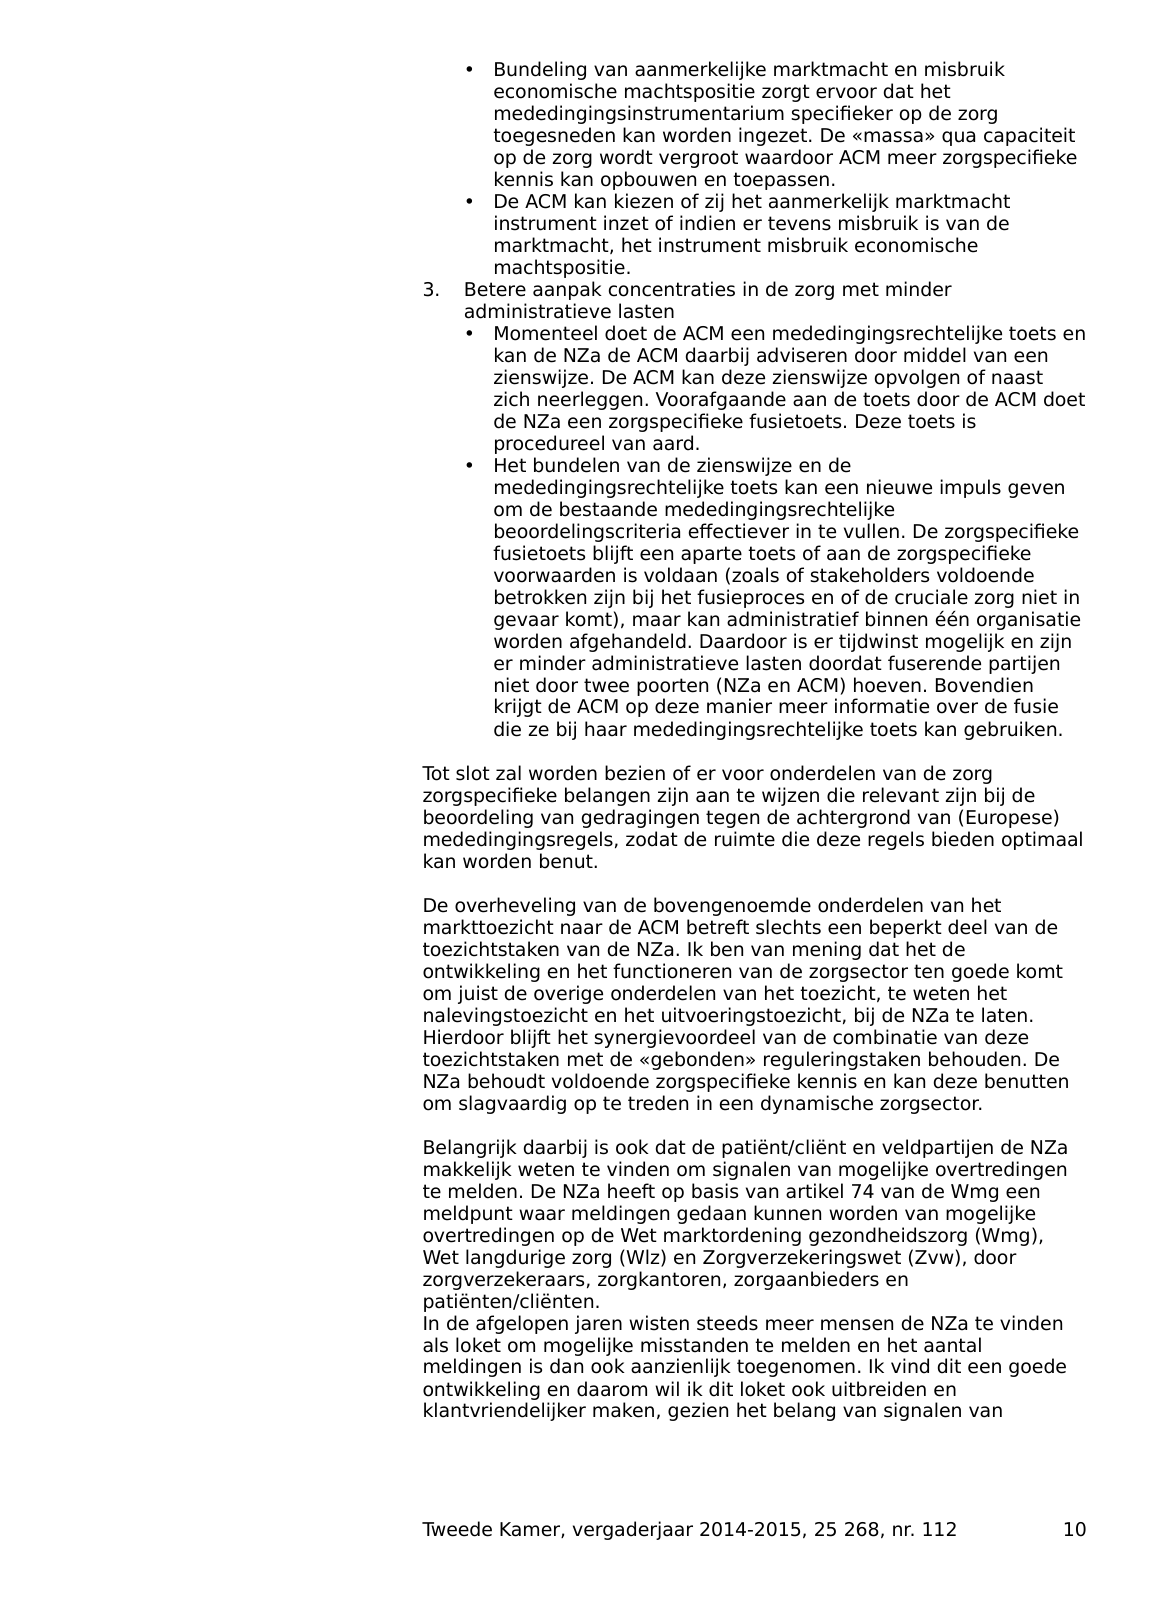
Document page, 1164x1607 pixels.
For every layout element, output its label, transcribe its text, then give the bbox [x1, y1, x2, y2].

text • Het bundelen van de zienswijze en de mededingingsrechtelijke toets kan een nieuwe impuls geven om de bestaande mededingingsrechtelijke beoordelingscriteria effectiever in te vullen. De zorgspecifieke fusietoets blijft een aparte toets of aan de zorgspecifieke voorwaarden is voldaan (zoals of stakeholders voldoende betrokken zijn bij het fusieproces en of de cruciale zorg niet in gevaar komt), maar kan administratief binnen één organisatie worden afgehandeld. Daardoor is er tijdwinst mogelijk en zijn er minder administratieve lasten doordat fuserende partijen niet door twee poorten (NZa en ACM) hoeven. Bovendien krijgt de ACM op deze manier meer informatie over de fusie die ze bij haar mededingingsrechtelijke toets kan gebruiken. [464, 455, 1087, 740]
text Tot slot zal worden bezien of er voor onderdelen van de zorg zorgspecifieke belangen zijn aan te wijzen die relevant zijn bij de beoordeling van gedragingen tegen de achtergrond van (Europese) mededingingsregels, zodat de ruimte die deze regels bieden optimaal kan worden benut. [422, 763, 1087, 872]
text In de afgelopen jaren wisten steeds meer mensen de NZa te vinden als loket om mogelijke misstanden te melden en het aantal meldingen is dan ook aanzienlijk toegenomen. Ik vind dit een goede ontwikkeling en daarom wil ik dit loket ook uitbreiden en klantvriendelijker maken, gezien het belang van signalen van [422, 1312, 1087, 1422]
text 3. Betere aanpak concentraties in de zorg met minder administratieve lasten [422, 279, 1087, 323]
text • Momenteel doet de ACM een mededingingsrechtelijke toets en kan de NZa de ACM daarbij adviseren door middel van een zienswijze. De ACM kan deze zienswijze opvolgen of naast zich neerleggen. Voorafgaande aan de toets door de ACM doet de NZa een zorgspecifieke fusietoets. Deze toets is procedureel van aard. [464, 323, 1087, 455]
text Belangrijk daarbij is ook dat de patiënt/cliënt en veldpartijen de NZa makkelijk weten te vinden om signalen van mogelijke overtredingen te melden. De NZa heeft op basis van artikel 74 van de Wmg een meldpunt waar meldingen gedaan kunnen worden van mogelijke overtredingen op de Wet marktordening gezondheidszorg (Wmg), Wet langdurige zorg (Wlz) en Zorgverzekeringswet (Zvw), door zorgverzekeraars, zorgkantoren, zorgaanbieders en patiënten/cliënten. [422, 1137, 1087, 1312]
text De overheveling van de bovengenoemde onderdelen van het markttoezicht naar de ACM betreft slechts een beperkt deel van de toezichtstaken van de NZa. Ik ben van mening dat het de ontwikkeling en het functioneren van de zorgsector ten goede komt om juist de overige onderdelen van het toezicht, te weten het nalevingstoezicht en het uitvoeringstoezicht, bij de NZa te laten. Hierdoor blijft het synergievoordeel van de combinatie van deze toezichtstaken met de «gebonden» reguleringstaken behouden. De NZa behoudt voldoende zorgspecifieke kennis en kan deze benutten om slagvaardig op te treden in een dynamische zorgsector. [422, 895, 1087, 1114]
text • Bundeling van aanmerkelijke marktmacht en misbruik economische machtspositie zorgt ervoor dat het mededingingsinstrumentarium specifieker op de zorg toegesneden kan worden ingezet. De «massa» qua capaciteit op de zorg wordt vergroot waardoor ACM meer zorgspecifieke kennis kan opbouwen en toepassen. [464, 59, 1087, 191]
text • De ACM kan kiezen of zij het aanmerkelijk marktmacht instrument inzet of indien er tevens misbruik is van de marktmacht, het instrument misbruik economische machtspositie. [464, 191, 1087, 279]
